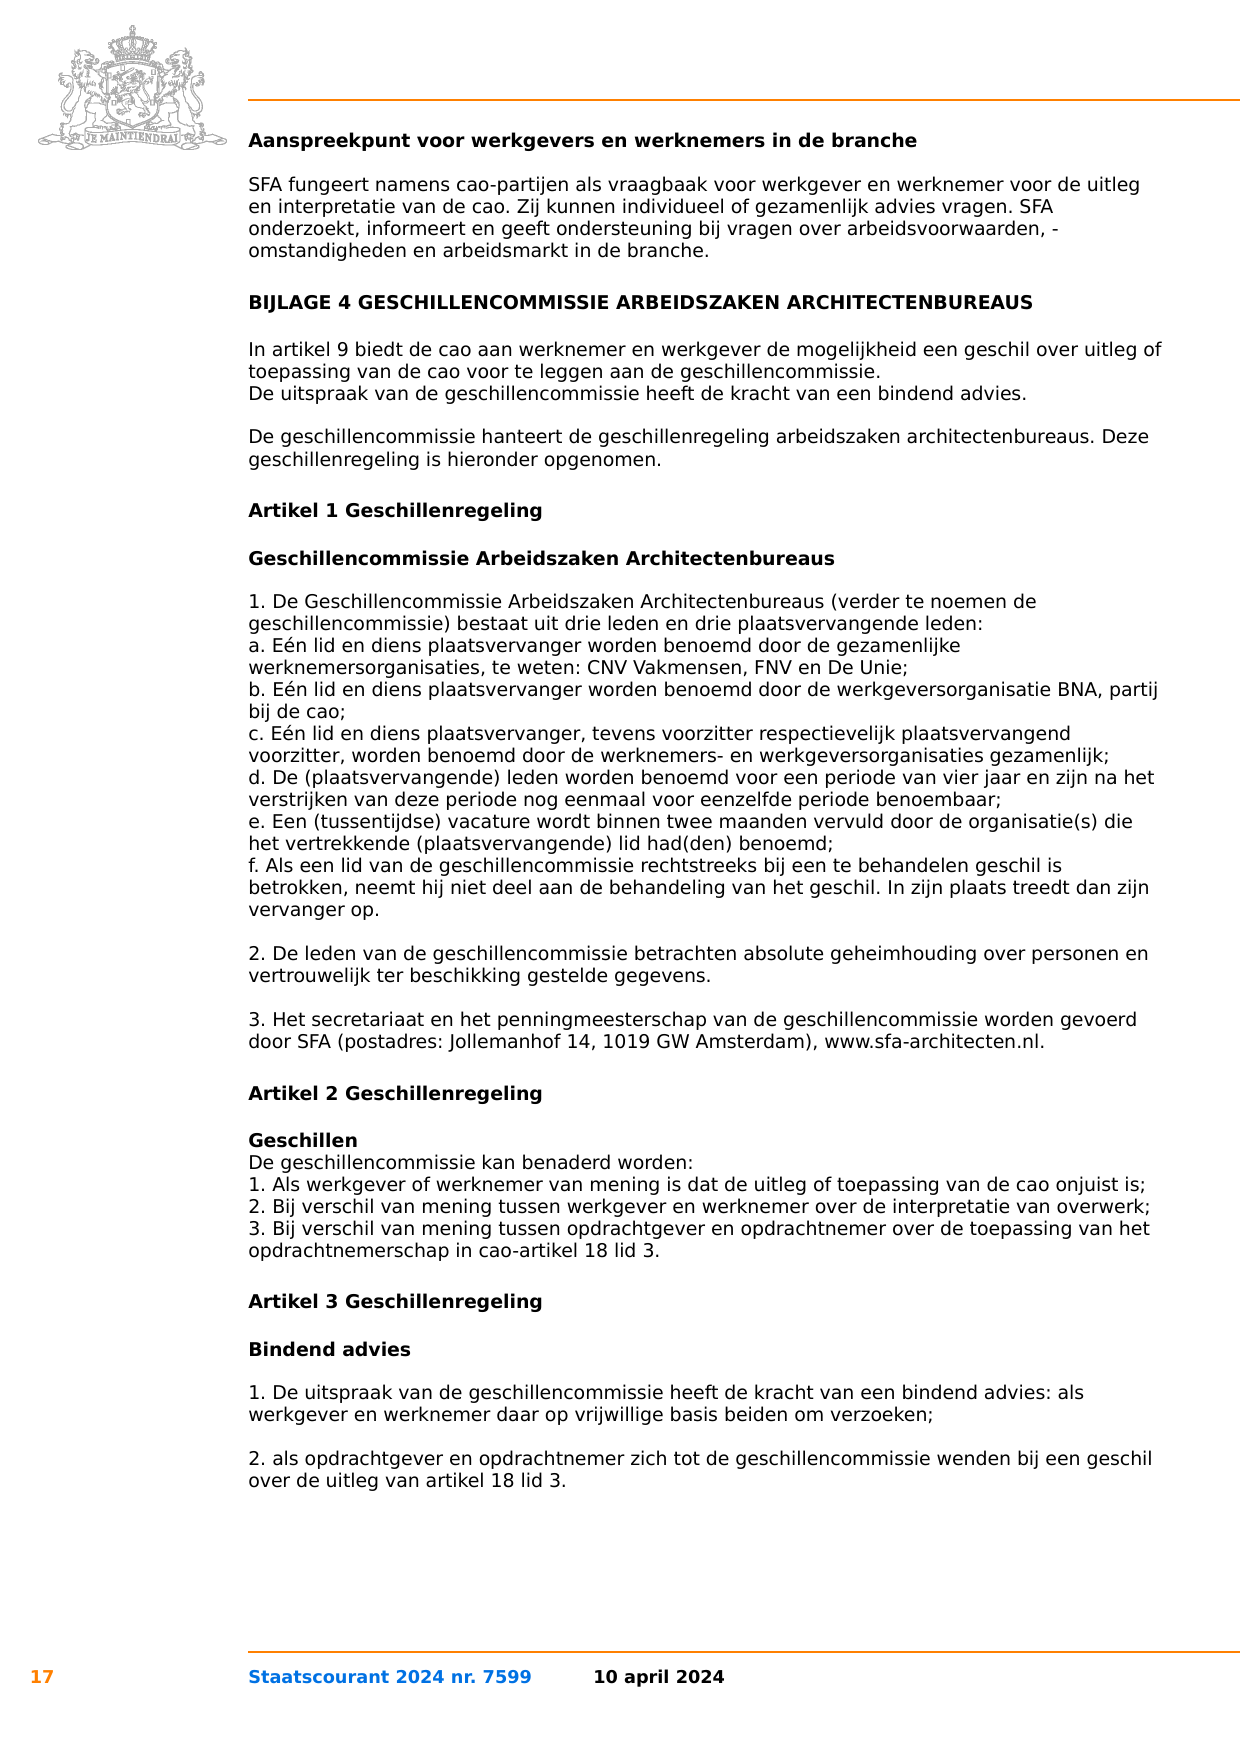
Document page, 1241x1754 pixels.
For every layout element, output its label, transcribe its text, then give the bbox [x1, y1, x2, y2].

text De geschillencommissie hanteert de geschillenregeling arbeidszaken architectenbureaus. Deze geschillenregeling is hieronder opgenomen. [248, 426, 1163, 470]
text 1. De uitspraak van de geschillencommissie heeft de kracht van een bindend advies: als werkgever en werknemer daar op vrijwillige basis beiden om verzoeken; [248, 1382, 1163, 1426]
subtitle Bindend advies [248, 1338, 1163, 1360]
text 1. Als werkgever of werknemer van mening is dat de uitleg of toepassing van de cao onjuist is; [248, 1173, 1163, 1196]
text De geschillencommissie kan benaderd worden: [248, 1152, 1163, 1173]
subtitle BIJLAGE 4 GESCHILLENCOMMISSIE ARBEIDSZAKEN ARCHITECTENBUREAUS [248, 292, 1163, 314]
picture [38, 25, 227, 150]
text c. Eén lid en diens plaatsvervanger, tevens voorzitter respectievelijk plaatsvervangend voorzitter, worden benoemd door de werknemers- en werkgeversorganisaties gezamenlijk; [248, 723, 1163, 767]
text d. De (plaatsvervangende) leden worden benoemd voor een periode van vier jaar en zijn na het verstrijken van deze periode nog eenmaal voor eenzelfde periode benoembaar; [248, 767, 1163, 811]
text 3. Bij verschil van mening tussen opdrachtgever en opdrachtnemer over de toepassing van het opdrachtnemerschap in cao-artikel 18 lid 3. [248, 1217, 1163, 1261]
text SFA fungeert namens cao-partijen als vraagbaak voor werkgever en werknemer voor de uitleg en interpretatie van de cao. Zij kunnen individueel of gezamenlijk advies vragen. SFA onderzoekt, informeert en geeft ondersteuning bij vragen over arbeidsvoorwaarden, -omstandigheden en arbeidsmarkt in de branche. [248, 174, 1163, 262]
subtitle Artikel 3 Geschillenregeling [248, 1291, 1163, 1313]
text b. Eén lid en diens plaatsvervanger worden benoemd door de werkgeversorganisatie BNA, partij bij de cao; [248, 679, 1163, 723]
text 1. De Geschillencommissie Arbeidszaken Architectenbureaus (verder te noemen de geschillencommissie) bestaat uit drie leden en drie plaatsvervangende leden: [248, 591, 1163, 635]
text 2. Bij verschil van mening tussen werkgever en werknemer over de interpretatie van overwerk; [248, 1196, 1163, 1217]
text 2. De leden van de geschillencommissie betrachten absolute geheimhouding over personen en vertrouwelijk ter beschikking gestelde gegevens. [248, 943, 1163, 987]
text f. Als een lid van de geschillencommissie rechtstreeks bij een te behandelen geschil is betrokken, neemt hij niet deel aan de behandeling van het geschil. In zijn plaats treedt dan zijn vervanger op. [248, 855, 1163, 921]
subtitle Artikel 1 Geschillenregeling [248, 500, 1163, 522]
text De uitspraak van de geschillencommissie heeft de kracht van een bindend advies. [248, 383, 1163, 404]
subtitle Artikel 2 Geschillenregeling [248, 1083, 1163, 1104]
text e. Een (tussentijdse) vacature wordt binnen twee maanden vervuld door de organisatie(s) die het vertrekkende (plaatsvervangende) lid had(den) benoemd; [248, 811, 1163, 855]
text In artikel 9 biedt de cao aan werknemer en werkgever de mogelijkheid een geschil over uitleg of toepassing van de cao voor te leggen aan de geschillencommissie. [248, 339, 1163, 383]
subtitle Aanspreekpunt voor werkgevers en werknemers in de branche [248, 130, 1163, 152]
subtitle Geschillen [248, 1129, 1163, 1152]
text 3. Het secretariaat en het penningmeesterschap van de geschillencommissie worden gevoerd door SFA (postadres: Jollemanhof 14, 1019 GW Amsterdam), www.sfa-architecten.nl. [248, 1009, 1163, 1053]
text a. Eén lid en diens plaatsvervanger worden benoemd door de gezamenlijke werknemersorganisaties, te weten: CNV Vakmensen, FNV en De Unie; [248, 635, 1163, 679]
subtitle Geschillencommissie Arbeidszaken Architectenbureaus [248, 547, 1163, 569]
text 2. als opdrachtgever en opdrachtnemer zich tot de geschillencommissie wenden bij een geschil over de uitleg van artikel 18 lid 3. [248, 1448, 1163, 1492]
